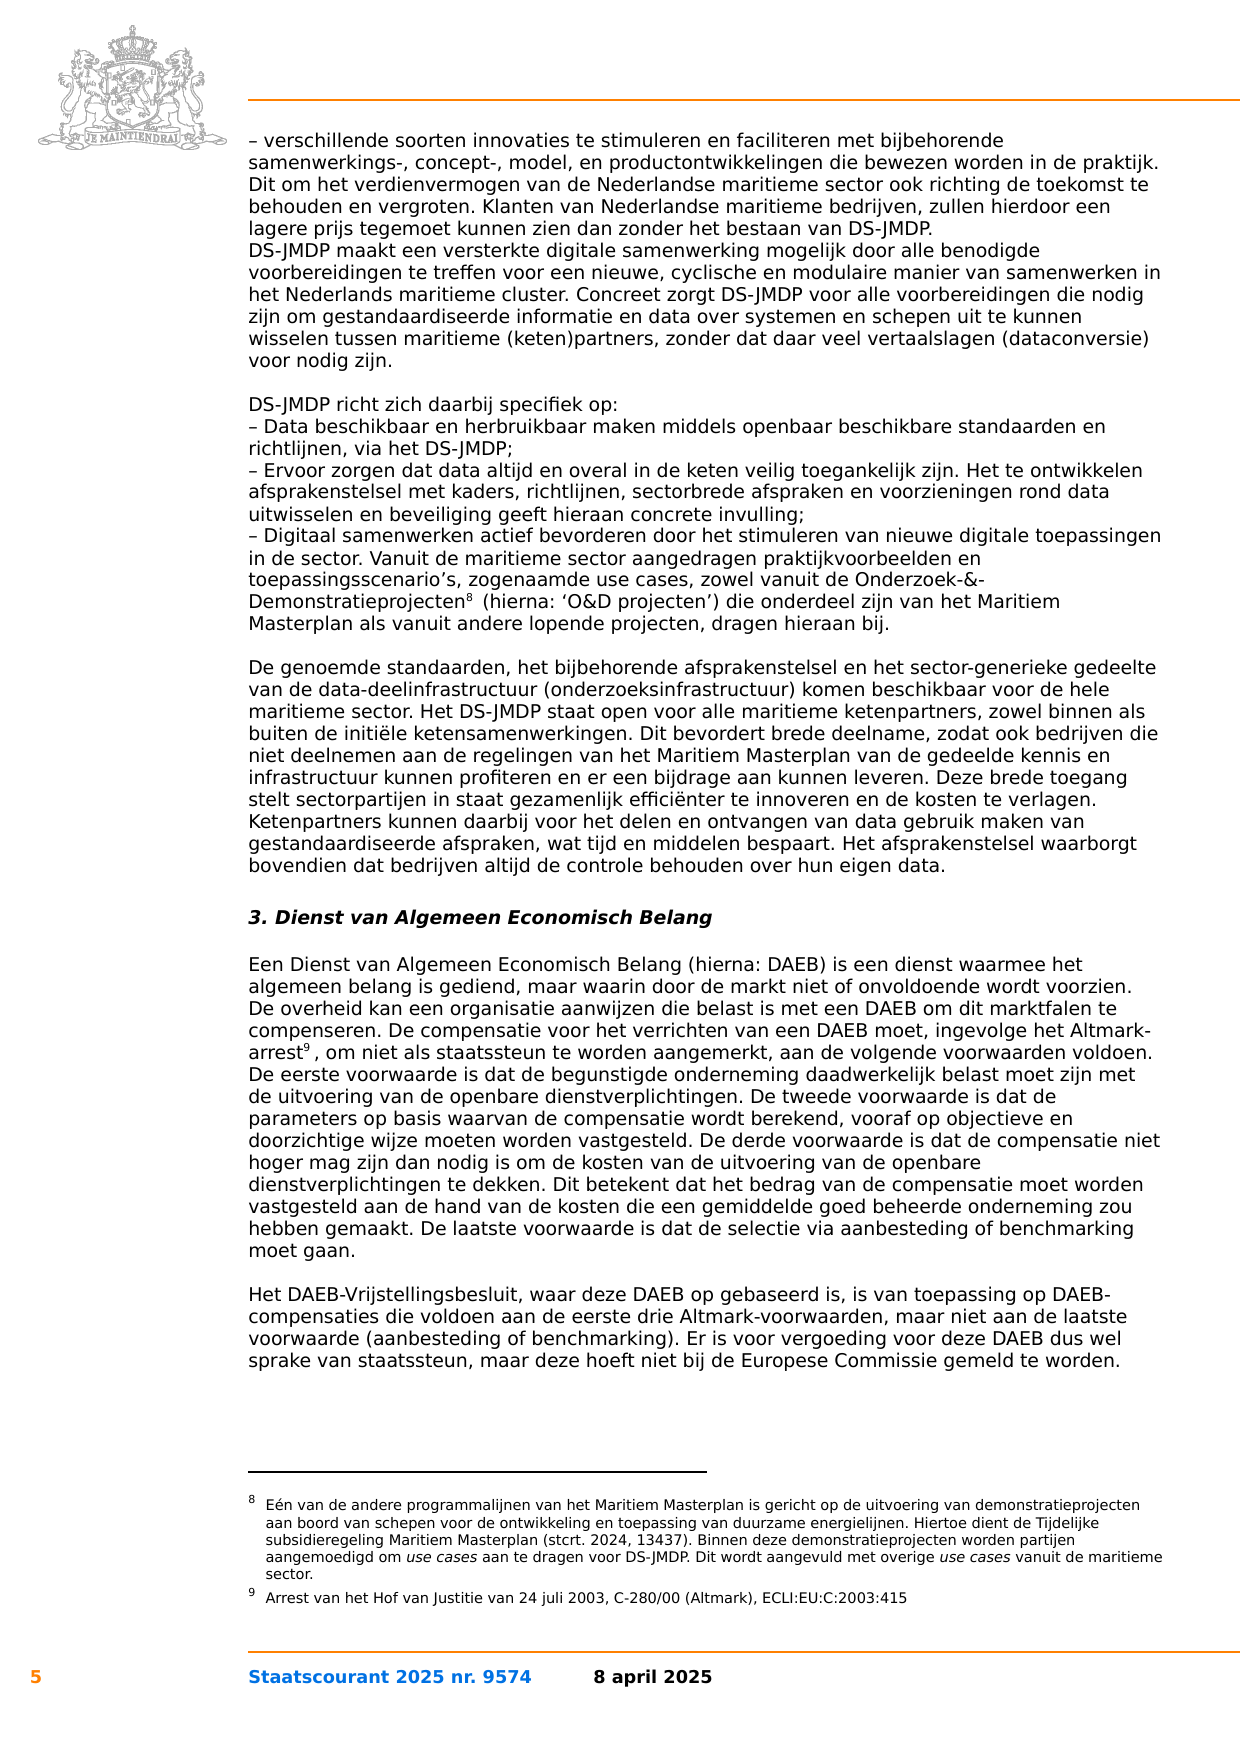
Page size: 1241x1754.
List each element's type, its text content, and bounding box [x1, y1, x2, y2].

text DS-JMDP richt zich daarbij specifiek op: [248, 393, 1163, 416]
text – Digitaal samenwerken actief bevorderen door het stimuleren van nieuwe digitale toepassingen in de sector. Vanuit de maritieme sector aangedragen praktijkvoorbeelden en toepassingsscenario’s, zogenaamde use cases, zowel vanuit de Onderzoek-&-Demonstratieprojecten (hierna: ‘O&D projecten’) die onderdeel zijn van het Maritiem Masterplan als vanuit andere lopende projecten, dragen hieraan bij. [248, 525, 1163, 635]
text Het DAEB-Vrijstellingsbesluit, waar deze DAEB op gebaseerd is, is van toepassing op DAEB-compensaties die voldoen aan de eerste drie Altmark-voorwaarden, maar niet aan de laatste voorwaarde (aanbesteding of benchmarking). Er is voor vergoeding voor deze DAEB dus wel sprake van staatssteun, maar deze hoeft niet bij de Europese Commissie gemeld te worden. [248, 1283, 1163, 1371]
text Arrest van het Hof van Justitie van 24 juli 2003, C-280/00 (Altmark), ECLI:EU:C:2003:415 [248, 1586, 1163, 1608]
text De genoemde standaarden, het bijbehorende afsprakenstelsel en het sector-generieke gedeelte van de data-deelinfrastructuur (onderzoeksinfrastructuur) komen beschikbaar voor de hele maritieme sector. Het DS-JMDP staat open voor alle maritieme ketenpartners, zowel binnen als buiten de initiële ketensamenwerkingen. Dit bevordert brede deelname, zodat ook bedrijven die niet deelnemen aan de regelingen van het Maritiem Masterplan van de gedeelde kennis en infrastructuur kunnen profiteren en er een bijdrage aan kunnen leveren. Deze brede toegang stelt sectorpartijen in staat gezamenlijk efficiënter te innoveren en de kosten te verlagen. Ketenpartners kunnen daarbij voor het delen en ontvangen van data gebruik maken van gestandaardiseerde afspraken, wat tijd en middelen bespaart. Het afsprakenstelsel waarborgt bovendien dat bedrijven altijd de controle behouden over hun eigen data. [248, 657, 1163, 877]
subtitle 3. Dienst van Algemeen Economisch Belang [248, 907, 1163, 929]
text – Data beschikbaar en herbruikbaar maken middels openbaar beschikbare standaarden en richtlijnen, via het DS-JMDP; [248, 416, 1163, 459]
picture [38, 25, 227, 150]
text Eén van de andere programmalijnen van het Maritiem Masterplan is gericht op de uitvoering van demonstratieprojecten aan boord van schepen voor de ontwikkeling en toepassing van duurzame energielijnen. Hiertoe dient de Tijdelijke subsidieregeling Maritiem Masterplan (stcrt. 2024, 13437). Binnen deze demonstratieprojecten worden partijen aangemoedigd om use cases aan te dragen voor DS-JMDP. Dit wordt aangevuld met overige use cases vanuit de maritieme sector. [248, 1493, 1163, 1583]
text – Ervoor zorgen dat data altijd en overal in de keten veilig toegankelijk zijn. Het te ontwikkelen afsprakenstelsel met kaders, richtlijnen, sectorbrede afspraken en voorzieningen rond data uitwisselen en beveiliging geeft hieraan concrete invulling; [248, 459, 1163, 525]
text Een Dienst van Algemeen Economisch Belang (hierna: DAEB) is een dienst waarmee het algemeen belang is gediend, maar waarin door de markt niet of onvoldoende wordt voorzien. De overheid kan een organisatie aanwijzen die belast is met een DAEB om dit marktfalen te compenseren. De compensatie voor het verrichten van een DAEB moet, ingevolge het Altmark-arrest, om niet als staatssteun te worden aangemerkt, aan de volgende voorwaarden voldoen. De eerste voorwaarde is dat de begunstigde onderneming daadwerkelijk belast moet zijn met de uitvoering van de openbare dienstverplichtingen. De tweede voorwaarde is dat de parameters op basis waarvan de compensatie wordt berekend, vooraf op objectieve en doorzichtige wijze moeten worden vastgesteld. De derde voorwaarde is dat de compensatie niet hoger mag zijn dan nodig is om de kosten van de uitvoering van de openbare dienstverplichtingen te dekken. Dit betekent dat het bedrag van de compensatie moet worden vastgesteld aan de hand van de kosten die een gemiddelde goed beheerde onderneming zou hebben gemaakt. De laatste voorwaarde is dat de selectie via aanbesteding of benchmarking moet gaan. [248, 954, 1163, 1262]
text – verschillende soorten innovaties te stimuleren en faciliteren met bijbehorende samenwerkings-, concept-, model, en productontwikkelingen die bewezen worden in de praktijk. Dit om het verdienvermogen van de Nederlandse maritieme sector ook richting de toekomst te behouden en vergroten. Klanten van Nederlandse maritieme bedrijven, zullen hierdoor een lagere prijs tegemoet kunnen zien dan zonder het bestaan van DS-JMDP. [248, 130, 1163, 240]
text DS-JMDP maakt een versterkte digitale samenwerking mogelijk door alle benodigde voorbereidingen te treffen voor een nieuwe, cyclische en modulaire manier van samenwerken in het Nederlands maritieme cluster. Concreet zorgt DS-JMDP voor alle voorbereidingen die nodig zijn om gestandaardiseerde informatie en data over systemen en schepen uit te kunnen wisselen tussen maritieme (keten)partners, zonder dat daar veel vertaalslagen (dataconversie) voor nodig zijn. [248, 240, 1163, 372]
